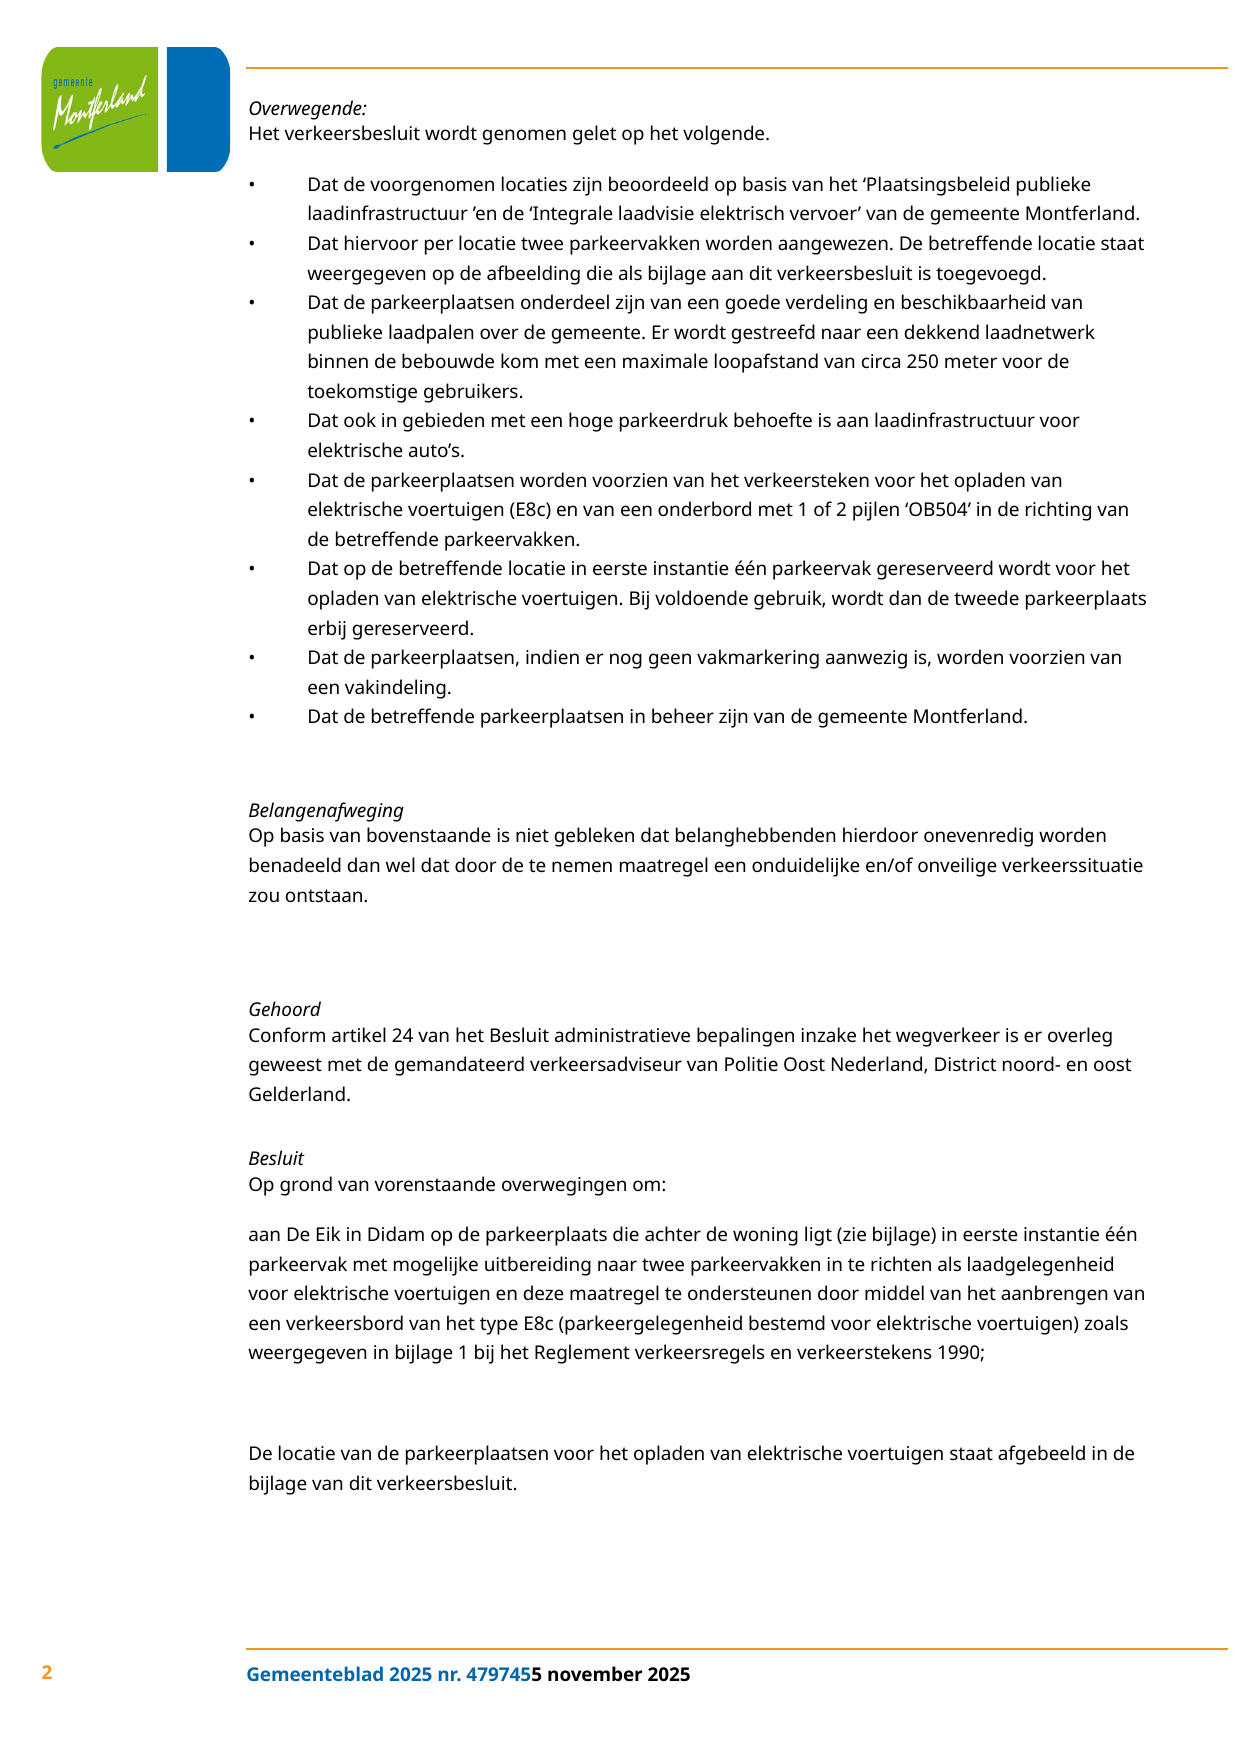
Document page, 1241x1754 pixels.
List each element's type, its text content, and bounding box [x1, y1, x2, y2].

picture [41, 47, 231, 172]
text Gehoord [248, 996, 1152, 1022]
text De locatie van de parkeerplaatsen voor het opladen van elektrische voertuigen staat afgebeeld in de bijlage van dit verkeersbesluit. [248, 1440, 1152, 1496]
list Dat de parkeerplaatsen, indien er nog geen vakmarkering aanwezig is, worden voorzien van een vakindeling. [248, 644, 1152, 699]
text aan De Eik in Didam op de parkeerplaats die achter de woning ligt (zie bijlage) in eerste instantie één parkeervak met mogelijke uitbereiding naar twee parkeervakken in te richten als laadgelegenheid voor elektrische voertuigen en deze maatregel te ondersteunen door middel van het aanbrengen van een verkeersbord van het type E8c (parkeergelegenheid bestemd voor elektrische voertuigen) zoals weergegeven in bijlage 1 bij het Reglement verkeersregels en verkeerstekens 1990; [248, 1221, 1152, 1365]
text Belangenafweging [248, 797, 1152, 823]
list Dat de parkeerplaatsen onderdeel zijn van een goede verdeling en beschikbaarheid van publieke laadpalen over de gemeente. Er wordt gestreefd naar een dekkend laadnetwerk binnen de bebouwde kom met een maximale loopafstand van circa 250 meter voor de toekomstige gebruikers. [248, 289, 1152, 404]
text Op basis van bovenstaande is niet gebleken dat belanghebbenden hierdoor onevenredig worden benadeeld dan wel dat door de te nemen maatregel een onduidelijke en/of onveilige verkeerssituatie zou ontstaan. [248, 823, 1152, 908]
text Conform artikel 24 van het Besluit administratieve bepalingen inzake het wegverkeer is er overleg geweest met de gemandateerd verkeersadviseur van Politie Oost Nederland, District noord- en oost Gelderland. [248, 1022, 1152, 1107]
list Dat de betreffende parkeerplaatsen in beheer zijn van de gemeente Montferland. [248, 703, 1152, 729]
list Dat hiervoor per locatie twee parkeervakken worden aangewezen. De betreffende locatie staat weergegeven op de afbeelding die als bijlage aan dit verkeersbesluit is toegevoegd. [248, 230, 1152, 285]
text Het verkeersbesluit wordt genomen gelet op het volgende. [248, 121, 1152, 146]
list Dat de parkeerplaatsen worden voorzien van het verkeersteken voor het opladen van elektrische voertuigen (E8c) en van een onderbord met 1 of 2 pijlen ‘OB504’ in de richting van de betreffende parkeervakken. [248, 467, 1152, 552]
list Dat ook in gebieden met een hoge parkeerdruk behoefte is aan laadinfrastructuur voor elektrische auto’s. [248, 408, 1152, 463]
text Overwegende: [248, 95, 1152, 121]
text Besluit [248, 1145, 1152, 1171]
text Op grond van vorenstaande overwegingen om: [248, 1171, 1152, 1197]
list Dat de voorgenomen locaties zijn beoordeeld op basis van het ‘Plaatsingsbeleid publieke laadinfrastructuur ’en de ‘Integrale laadvisie elektrisch vervoer’ van de gemeente Montferland. [248, 171, 1152, 226]
list Dat op de betreffende locatie in eerste instantie één parkeervak gereserveerd wordt voor het opladen van elektrische voertuigen. Bij voldoende gebruik, wordt dan de tweede parkeerplaats erbij gereserveerd. [248, 556, 1152, 640]
